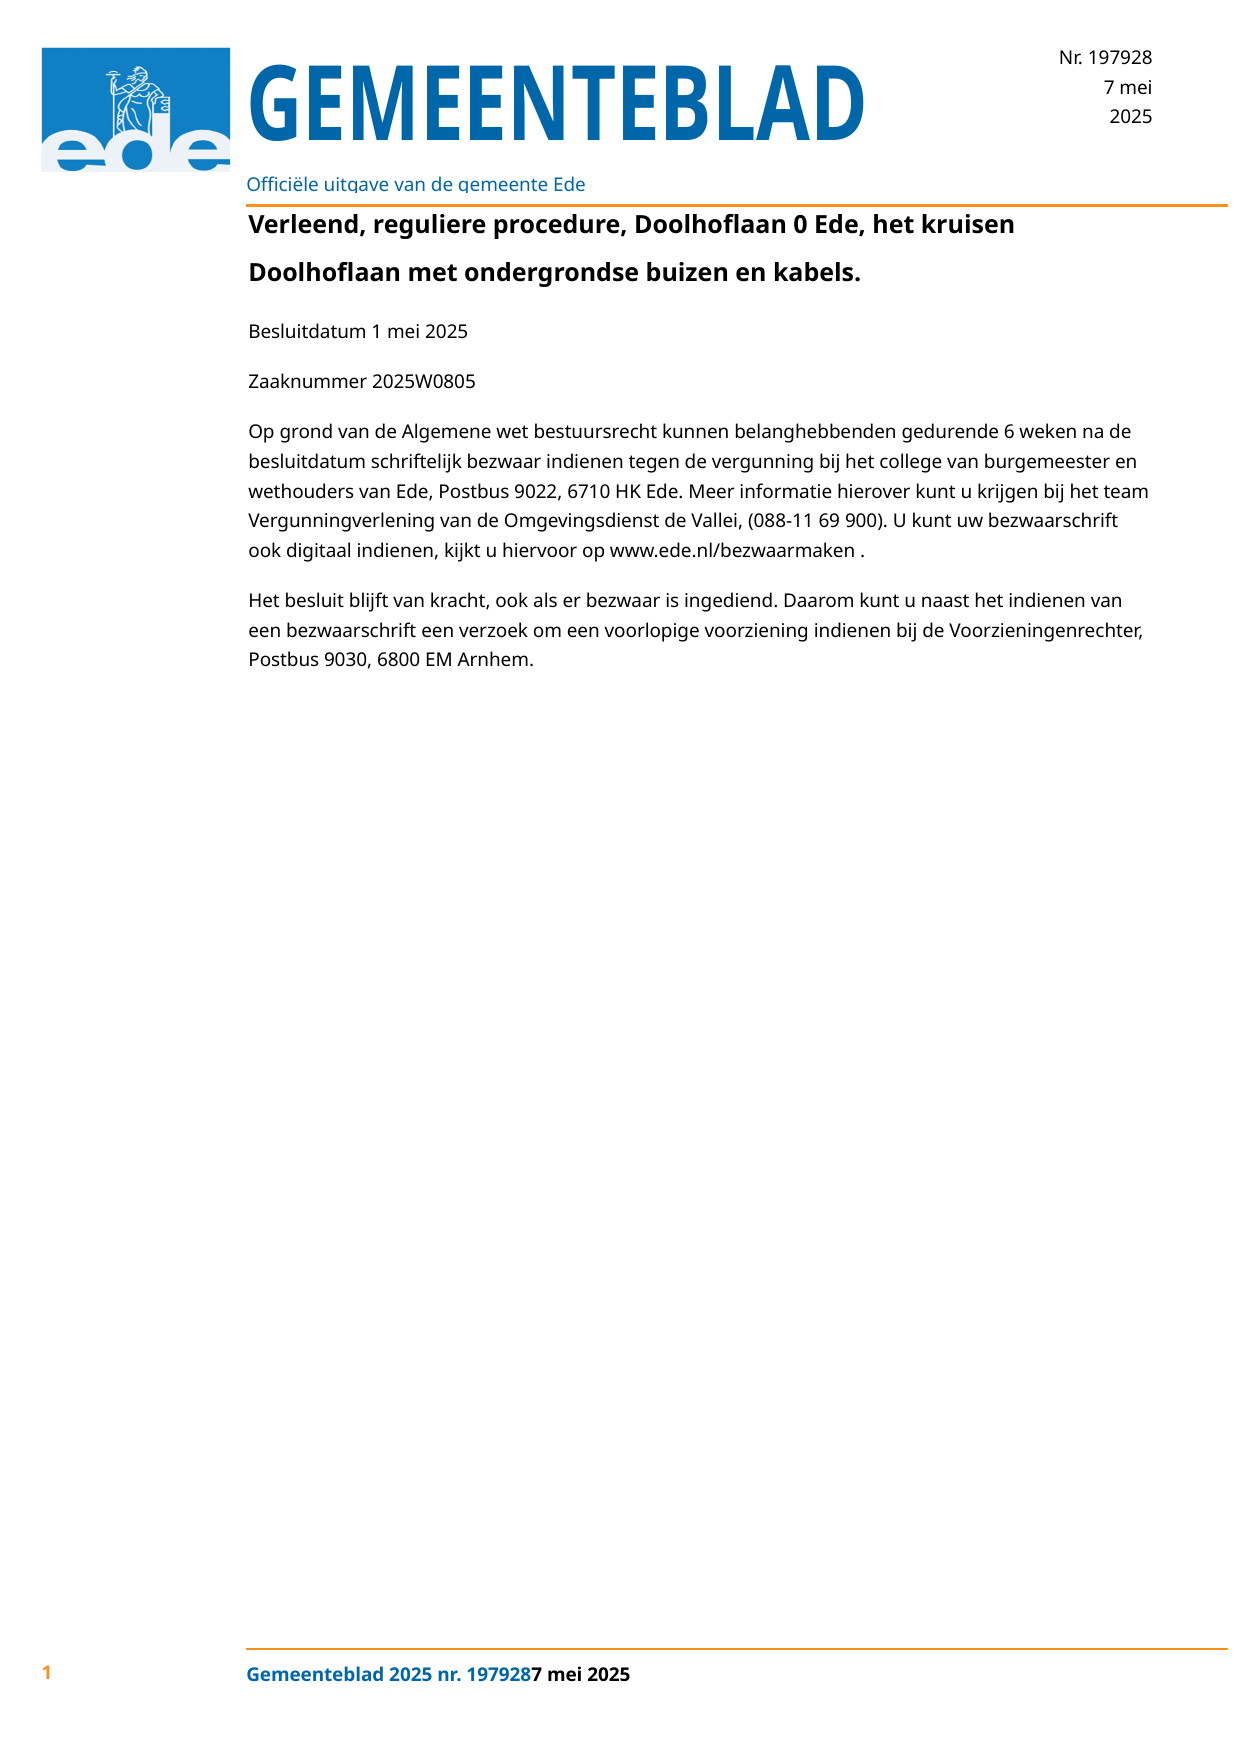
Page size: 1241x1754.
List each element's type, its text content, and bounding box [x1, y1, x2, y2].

text Zaaknummer 2025W0805 [248, 368, 1152, 394]
text Op grond van de Algemene wet bestuursrecht kunnen belanghebbenden gedurende 6 weken na de besluitdatum schriftelijk bezwaar indienen tegen de vergunning bij het college van burgemeester en wethouders van Ede, Postbus 9022, 6710 HK Ede. Meer informatie hierover kunt u krijgen bij het team Vergunningverlening van de Omgevingsdienst de Vallei, (088-11 69 900). U kunt uw bezwaarschrift ook digitaal indienen, kijkt u hiervoor op www.ede.nl/bezwaarmaken . [248, 419, 1152, 563]
text Het besluit blijft van kracht, ook als er bezwaar is ingediend. Daarom kunt u naast het indienen van een bezwaarschrift een verzoek om een voorlopige voorziening indienen bij de Voorzieningenrechter, Postbus 9030, 6800 EM Arnhem. [248, 587, 1152, 672]
text Besluitdatum 1 mei 2025 [248, 318, 1152, 344]
picture [41, 47, 231, 172]
text Verleend, reguliere procedure, Doolhoflaan 0 Ede, het kruisen Doolhoflaan met ondergrondse buizen en kabels. [248, 207, 1152, 288]
